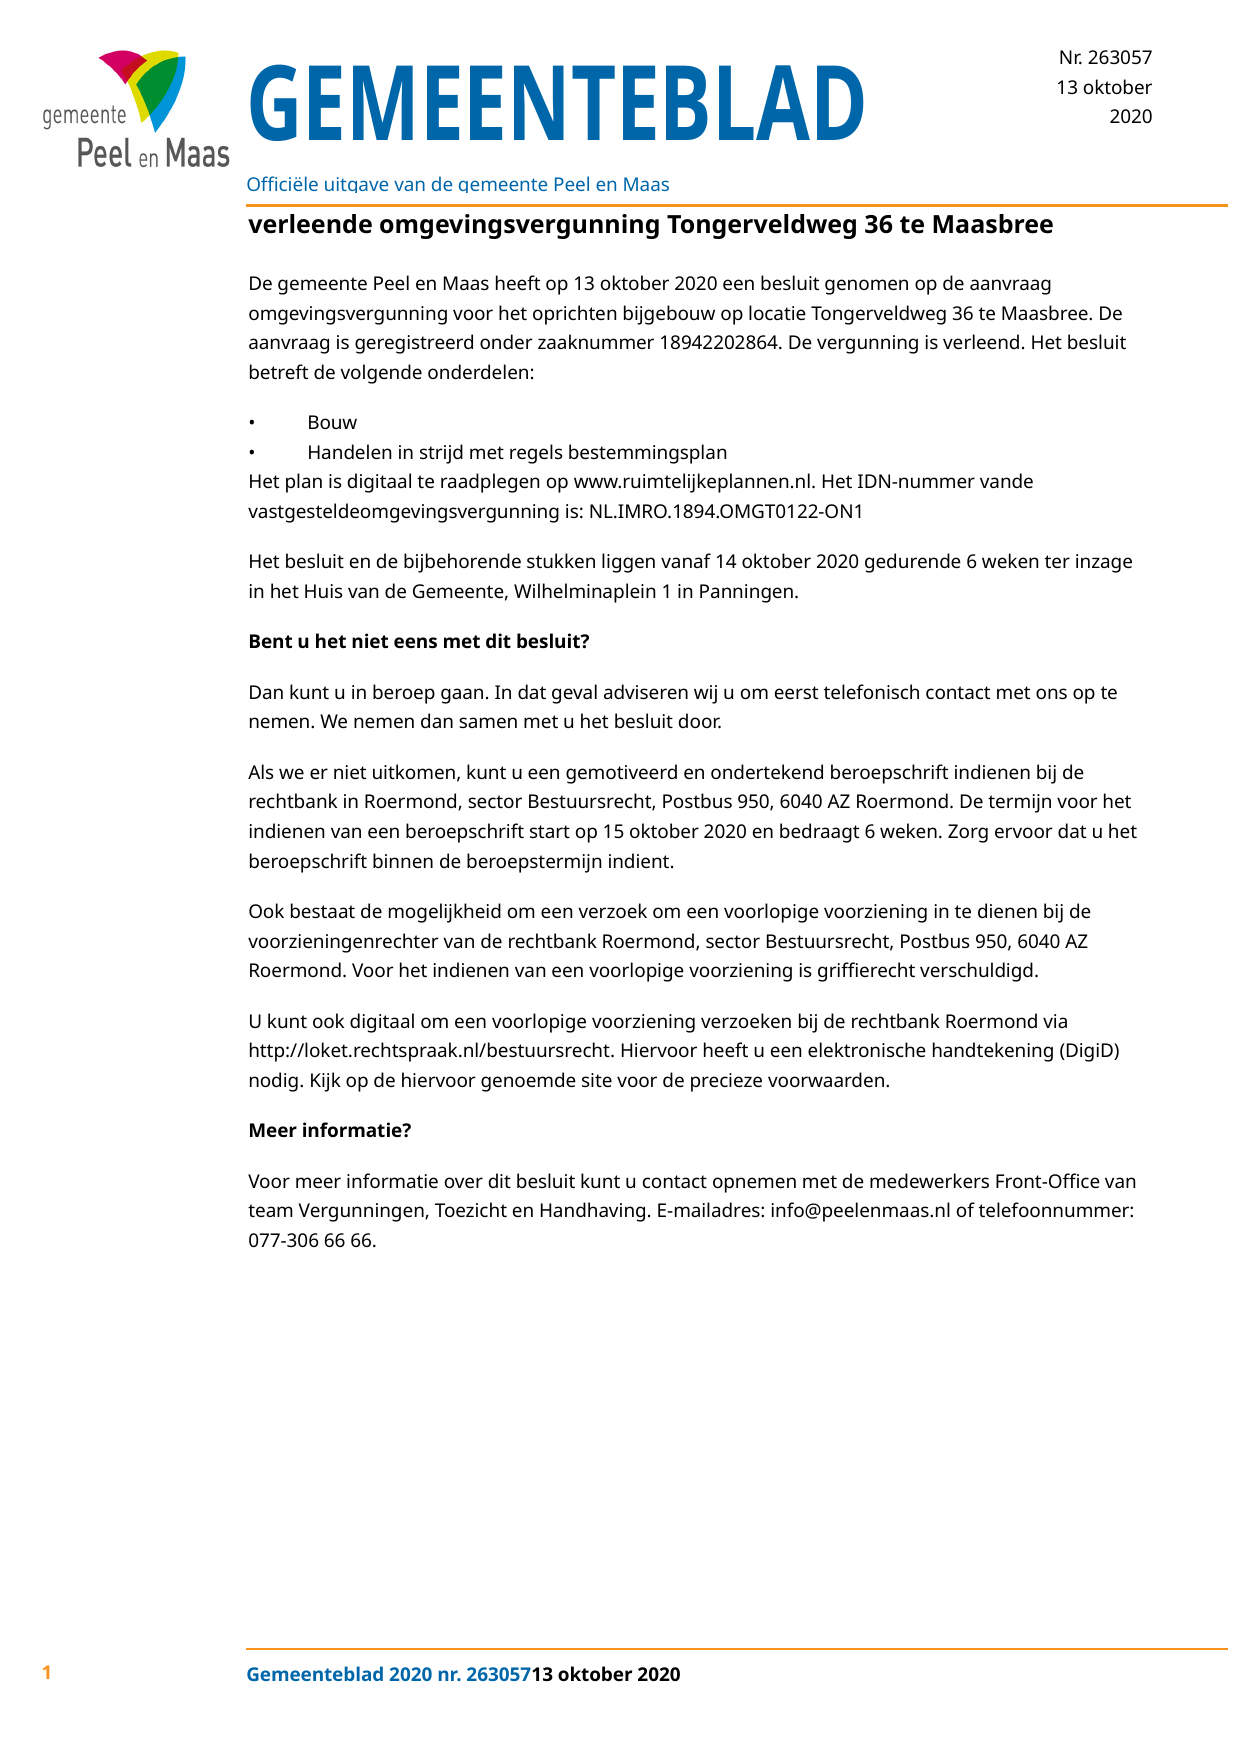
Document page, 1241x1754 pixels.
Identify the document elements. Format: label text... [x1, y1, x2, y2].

text De gemeente Peel en Maas heeft op 13 oktober 2020 een besluit genomen op de aanvraag omgevingsvergunning voor het oprichten bijgebouw op locatie Tongerveldweg 36 te Maasbree. De aanvraag is geregistreerd onder zaaknummer 18942202864. De vergunning is verleend. Het besluit betreft de volgende onderdelen: [248, 270, 1152, 385]
text Dan kunt u in beroep gaan. In dat geval adviseren wij u om eerst telefonisch contact met ons op te nemen. We nemen dan samen met u het besluit door. [248, 679, 1152, 734]
text Bent u het niet eens met dit besluit? [248, 629, 1152, 654]
list Bouw [248, 409, 1152, 435]
text Het besluit en de bijbehorende stukken liggen vanaf 14 oktober 2020 gedurende 6 weken ter inzage in het Huis van de Gemeente, Wilhelminaplein 1 in Panningen. [248, 549, 1152, 604]
text Ook bestaat de mogelijkheid om een verzoek om een voorlopige voorziening in te dienen bij de voorzieningenrechter van de rechtbank Roermond, sector Bestuursrecht, Postbus 950, 6040 AZ Roermond. Voor het indienen van een voorlopige voorziening is griffierecht verschuldigd. [248, 898, 1152, 983]
text Als we er niet uitkomen, kunt u een gemotiveerd en ondertekend beroepschrift indienen bij de rechtbank in Roermond, sector Bestuursrecht, Postbus 950, 6040 AZ Roermond. De termijn voor het indienen van een beroepschrift start op 15 oktober 2020 en bedraagt 6 weken. Zorg ervoor dat u het beroepschrift binnen de beroepstermijn indient. [248, 759, 1152, 873]
text Meer informatie? [248, 1117, 1152, 1143]
list Handelen in strijd met regels bestemmingsplan [248, 439, 1152, 465]
text U kunt ook digitaal om een voorlopige voorziening verzoeken bij de rechtbank Roermond via http://loket.rechtspraak.nl/bestuursrecht. Hiervoor heeft u een elektronische handtekening (DigiD) nodig. Kijk op de hiervoor genoemde site voor de precieze voorwaarden. [248, 1008, 1152, 1093]
picture [41, 47, 231, 172]
text Voor meer informatie over dit besluit kunt u contact opnemen met de medewerkers Front-Office van team Vergunningen, Toezicht en Handhaving. E-mailadres: info@peelenmaas.nl of telefoonnummer: 077-306 66 66. [248, 1168, 1152, 1253]
text Het plan is digitaal te raadplegen op www.ruimtelijkeplannen.nl. Het IDN-nummer vande vastgesteldeomgevingsvergunning is: NL.IMRO.1894.OMGT0122-ON1 [248, 469, 1152, 524]
text verleende omgevingsvergunning Tongerveldweg 36 te Maasbree [248, 207, 1152, 241]
